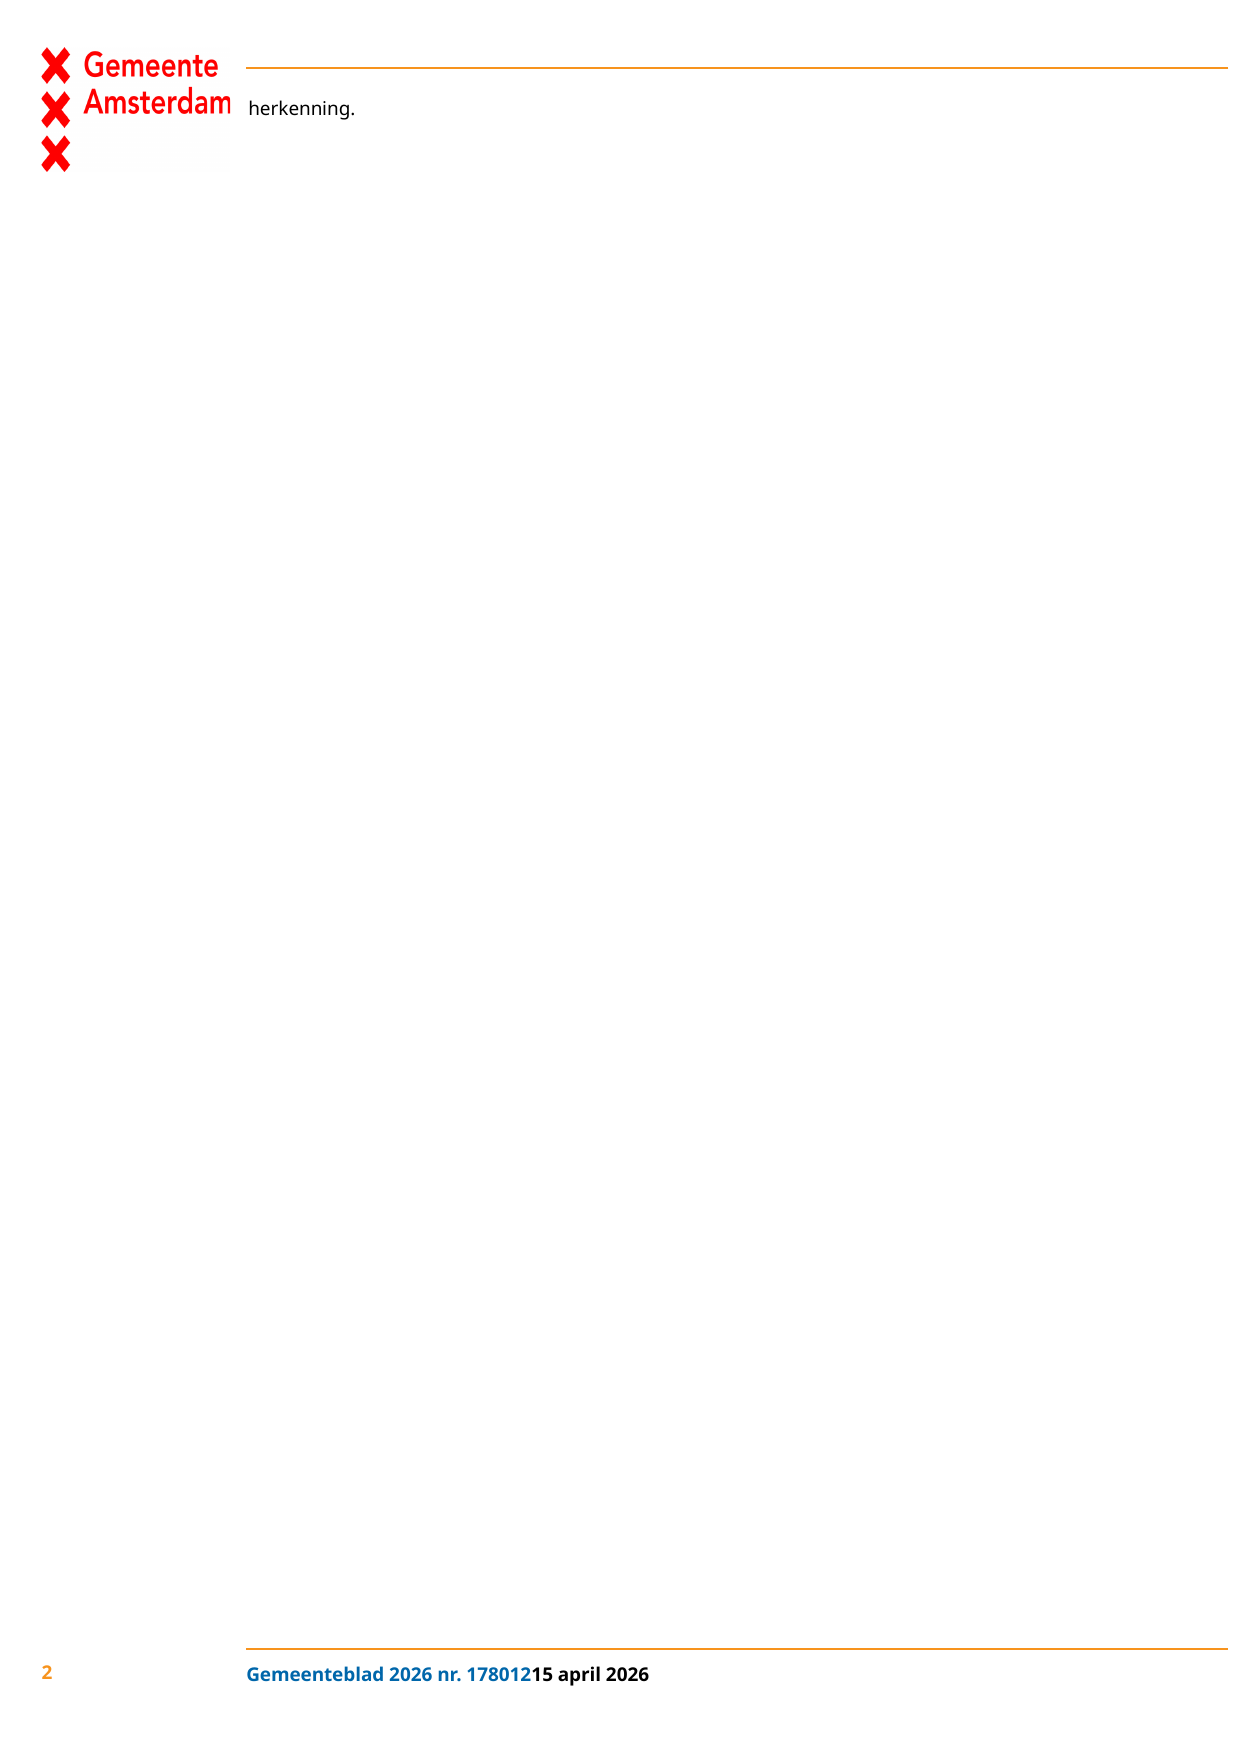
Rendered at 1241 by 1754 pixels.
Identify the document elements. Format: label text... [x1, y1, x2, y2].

text herkenning. [248, 95, 1152, 121]
picture [41, 47, 231, 172]
